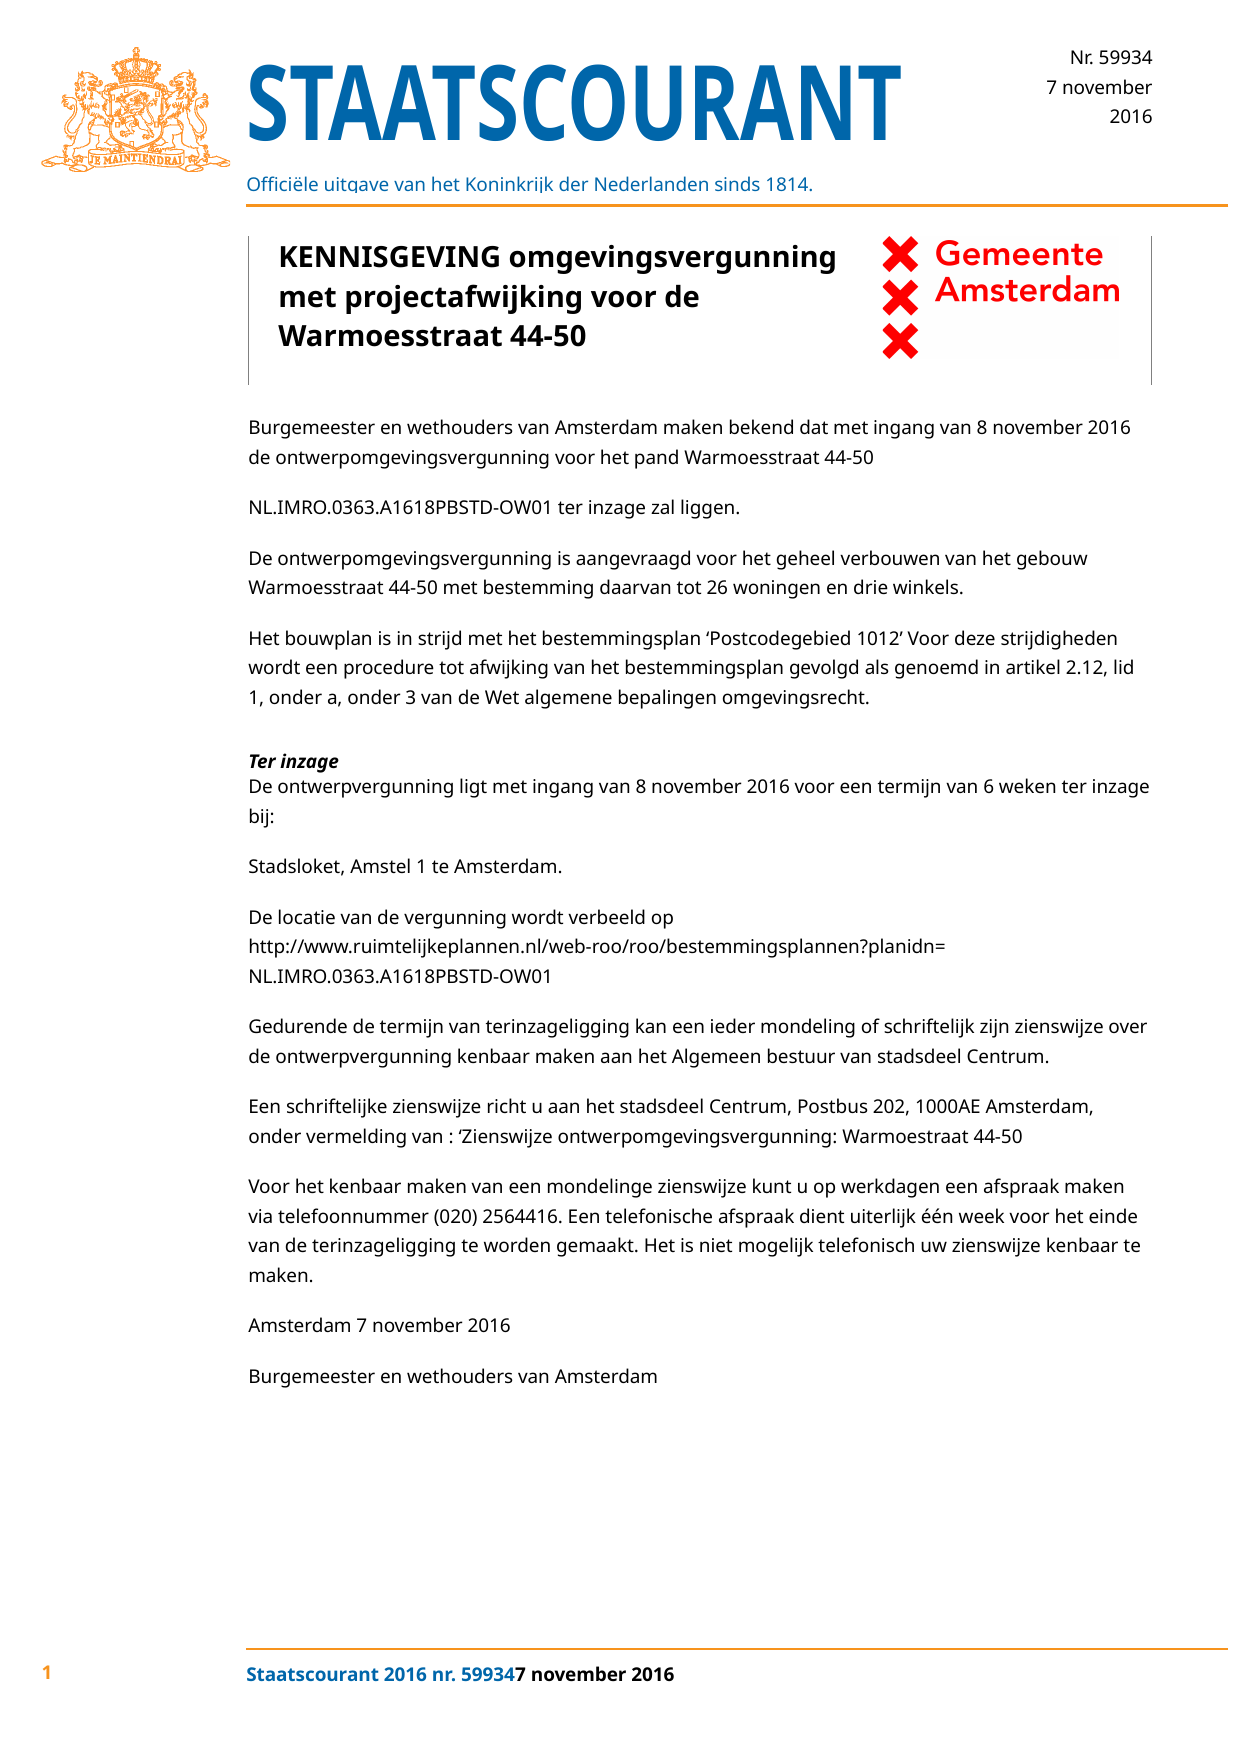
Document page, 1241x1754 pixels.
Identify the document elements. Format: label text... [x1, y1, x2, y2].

text Het bouwplan is in strijd met het bestemmingsplan ‘Postcodegebied 1012’ Voor deze strijdigheden wordt een procedure tot afwijking van het bestemmingsplan gevolgd als genoemd in artikel 2.12, lid 1, onder a, onder 3 van de Wet algemene bepalingen omgevingsrecht. [248, 625, 1152, 709]
table_header KENNISGEVING omgevingsvergunning met projectafwijking voor de Warmoesstraat 44-50 [249, 236, 850, 385]
text Stadsloket, Amstel 1 te Amsterdam. [248, 853, 1152, 879]
picture [882, 236, 1119, 359]
text De ontwerpvergunning ligt met ingang van 8 november 2016 voor een termijn van 6 weken ter inzage bij: [248, 773, 1152, 829]
picture [41, 47, 231, 172]
text De ontwerpomgevingsvergunning is aangevraagd voor het geheel verbouwen van het gebouw Warmoesstraat 44-50 met bestemming daarvan tot 26 woningen en drie winkels. [248, 545, 1152, 600]
table_header [850, 236, 1151, 385]
text Gedurende de termijn van terinzageligging kan een ieder mondeling of schriftelijk zijn zienswijze over de ontwerpvergunning kenbaar maken aan het Algemeen bestuur van stadsdeel Centrum. [248, 1013, 1152, 1069]
text Burgemeester en wethouders van Amsterdam [248, 1363, 1152, 1389]
text NL.IMRO.0363.A1618PBSTD-OW01 ter inzage zal liggen. [248, 494, 1152, 520]
text Burgemeester en wethouders van Amsterdam maken bekend dat met ingang van 8 november 2016 de ontwerpomgevingsvergunning voor het pand Warmoesstraat 44-50 [248, 414, 1152, 469]
text Voor het kenbaar maken van een mondelinge zienswijze kunt u op werkdagen een afspraak maken via telefoonnummer (020) 2564416. Een telefonische afspraak dient uiterlijk één week voor het einde van de terinzageligging te worden gemaakt. Het is niet mogelijk telefonisch uw zienswijze kenbaar te maken. [248, 1173, 1152, 1288]
text Amsterdam 7 november 2016 [248, 1313, 1152, 1338]
text Ter inzage [248, 748, 1152, 773]
text Een schriftelijke zienswijze richt u aan het stadsdeel Centrum, Postbus 202, 1000AE Amsterdam, onder vermelding van : ‘Zienswijze ontwerpomgevingsvergunning: Warmoestraat 44-50 [248, 1093, 1152, 1149]
text De locatie van de vergunning wordt verbeeld op http://www.ruimtelijkeplannen.nl/web-roo/roo/bestemmingsplannen?planidn= NL.IMRO.0363.A1618PBSTD-OW01 [248, 904, 1152, 989]
